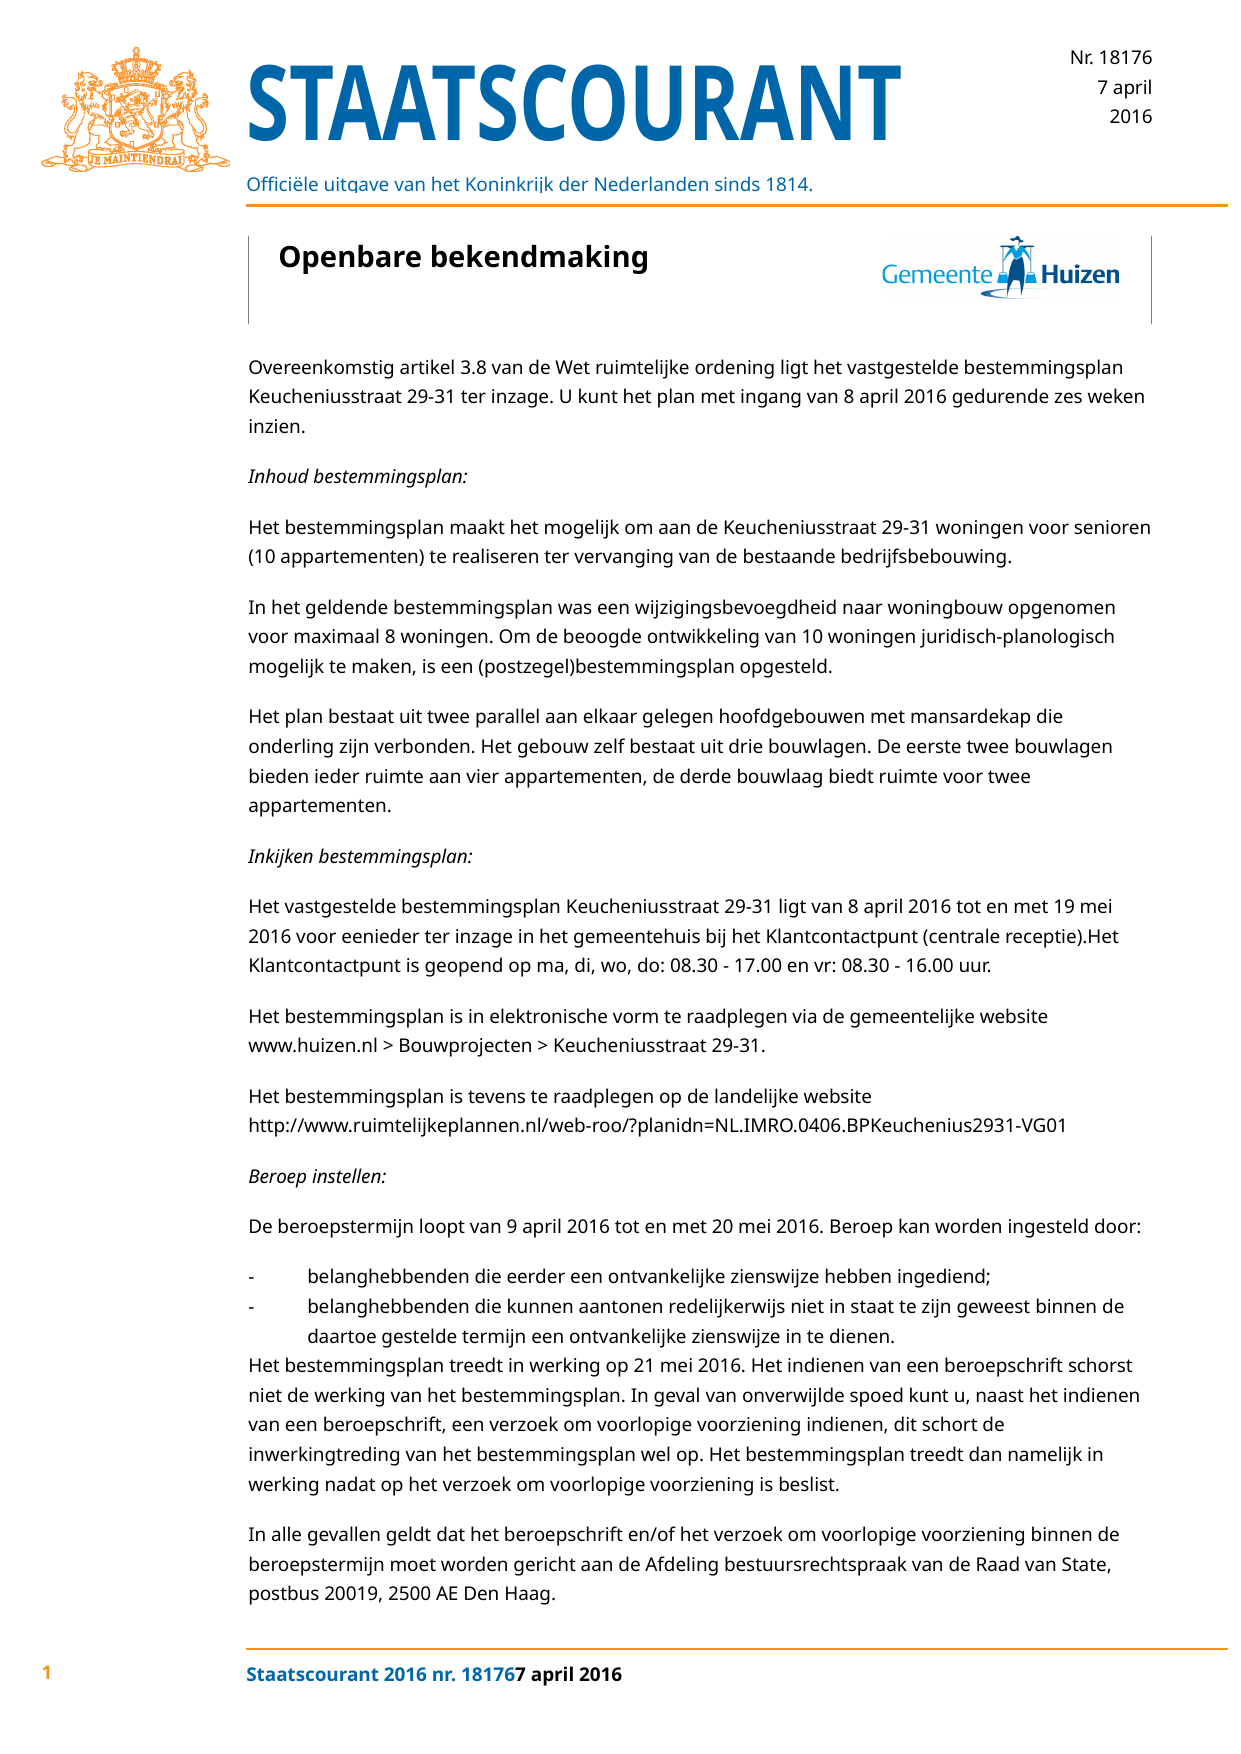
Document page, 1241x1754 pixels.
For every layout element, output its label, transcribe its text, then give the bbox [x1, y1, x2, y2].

text Het bestemmingsplan is in elektronische vorm te raadplegen via de gemeentelijke website www.huizen.nl > Bouwprojecten > Keucheniusstraat 29-31. [248, 1003, 1152, 1058]
text In het geldende bestemmingsplan was een wijzigingsbevoegdheid naar woningbouw opgenomen voor maximaal 8 woningen. Om de beoogde ontwikkeling van 10 woningen juridisch-planologisch mogelijk te maken, is een (postzegel)bestemmingsplan opgesteld. [248, 594, 1152, 679]
list belanghebbenden die kunnen aantonen redelijkerwijs niet in staat te zijn geweest binnen de daartoe gestelde termijn een ontvankelijke zienswijze in te dienen. [248, 1293, 1152, 1348]
text Het plan bestaat uit twee parallel aan elkaar gelegen hoofdgebouwen met mansardekap die onderling zijn verbonden. Het gebouw zelf bestaat uit drie bouwlagen. De eerste twee bouwlagen bieden ieder ruimte aan vier appartementen, de derde bouwlaag biedt ruimte voor twee appartementen. [248, 704, 1152, 818]
text Het bestemmingsplan maakt het mogelijk om aan de Keucheniusstraat 29-31 woningen voor senioren (10 appartementen) te realiseren ter vervanging van de bestaande bedrijfsbebouwing. [248, 514, 1152, 569]
table_header [850, 236, 1151, 324]
text Beroep instellen: [248, 1163, 1152, 1188]
text Inkijken bestemmingsplan: [248, 843, 1152, 868]
text In alle gevallen geldt dat het beroepschrift en/of het verzoek om voorlopige voorziening binnen de beroepstermijn moet worden gericht aan de Afdeling bestuursrechtspraak van de Raad van State, postbus 20019, 2500 AE Den Haag. [248, 1521, 1152, 1606]
table_header Openbare bekendmaking [249, 236, 850, 324]
picture [41, 47, 231, 172]
list belanghebbenden die eerder een ontvankelijke zienswijze hebben ingediend; [248, 1264, 1152, 1289]
text Het bestemmingsplan is tevens te raadplegen op de landelijke website http://www.ruimtelijkeplannen.nl/web-roo/?planidn=NL.IMRO.0406.BPKeuchenius2931-VG01 [248, 1083, 1152, 1138]
text De beroepstermijn loopt van 9 april 2016 tot en met 20 mei 2016. Beroep kan worden ingesteld door: [248, 1213, 1152, 1239]
text Overeenkomstig artikel 3.8 van de Wet ruimtelijke ordening ligt het vastgestelde bestemmingsplan Keucheniusstraat 29-31 ter inzage. U kunt het plan met ingang van 8 april 2016 gedurende zes weken inzien. [248, 354, 1152, 439]
picture [882, 236, 1119, 299]
text Inhoud bestemmingsplan: [248, 464, 1152, 489]
text Het vastgestelde bestemmingsplan Keucheniusstraat 29-31 ligt van 8 april 2016 tot en met 19 mei 2016 voor eenieder ter inzage in het gemeentehuis bij het Klantcontactpunt (centrale receptie).Het Klantcontactpunt is geopend op ma, di, wo, do: 08.30 - 17.00 en vr: 08.30 - 16.00 uur. [248, 893, 1152, 978]
text Het bestemmingsplan treedt in werking op 21 mei 2016. Het indienen van een beroepschrift schorst niet de werking van het bestemmingsplan. In geval van onverwijlde spoed kunt u, naast het indienen van een beroepschrift, een verzoek om voorlopige voorziening indienen, dit schort de inwerkingtreding van het bestemmingsplan wel op. Het bestemmingsplan treedt dan namelijk in werking nadat op het verzoek om voorlopige voorziening is beslist. [248, 1352, 1152, 1496]
